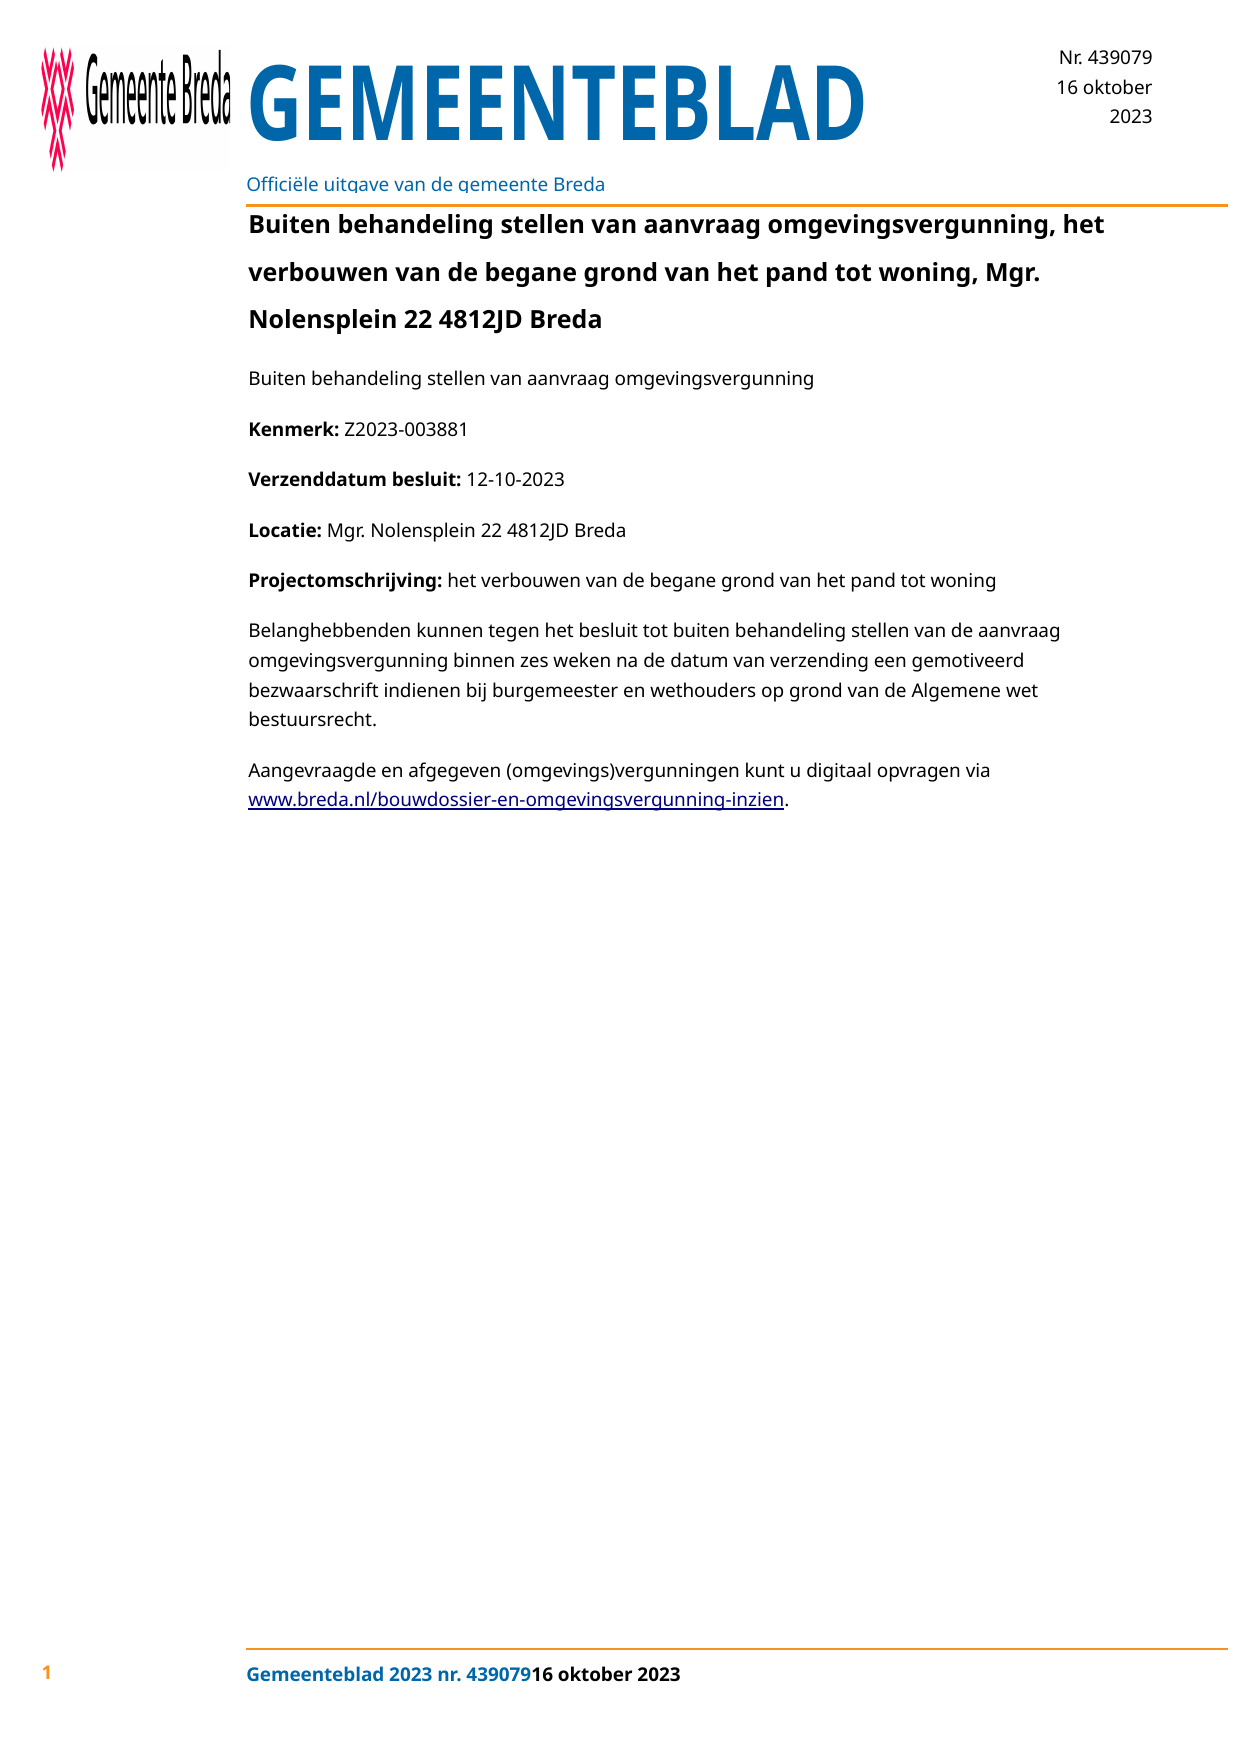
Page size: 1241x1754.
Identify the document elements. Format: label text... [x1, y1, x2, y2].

text Buiten behandeling stellen van aanvraag omgevingsvergunning [248, 366, 1152, 391]
text Kenmerk: Z2023-003881 [248, 416, 1152, 442]
text Verzenddatum besluit: 12-10-2023 [248, 466, 1152, 492]
text Locatie: Mgr. Nolensplein 22 4812JD Breda [248, 517, 1152, 542]
text Projectomschrijving: het verbouwen van de begane grond van het pand tot woning [248, 567, 1152, 593]
text Aangevraagde en afgegeven (omgevings)vergunningen kunt u digitaal opvragen via www.breda.nl/bouwdossier-en-omgevingsvergunning-inzien. [248, 757, 1152, 812]
picture [41, 47, 231, 172]
text Buiten behandeling stellen van aanvraag omgevingsvergunning, het verbouwen van de begane grond van het pand tot woning, Mgr. Nolensplein 22 4812JD Breda [248, 207, 1152, 336]
text Belanghebbenden kunnen tegen het besluit tot buiten behandeling stellen van de aanvraag omgevingsvergunning binnen zes weken na de datum van verzending een gemotiveerd bezwaarschrift indienen bij burgemeester en wethouders op grond van de Algemene wet bestuursrecht. [248, 618, 1152, 732]
